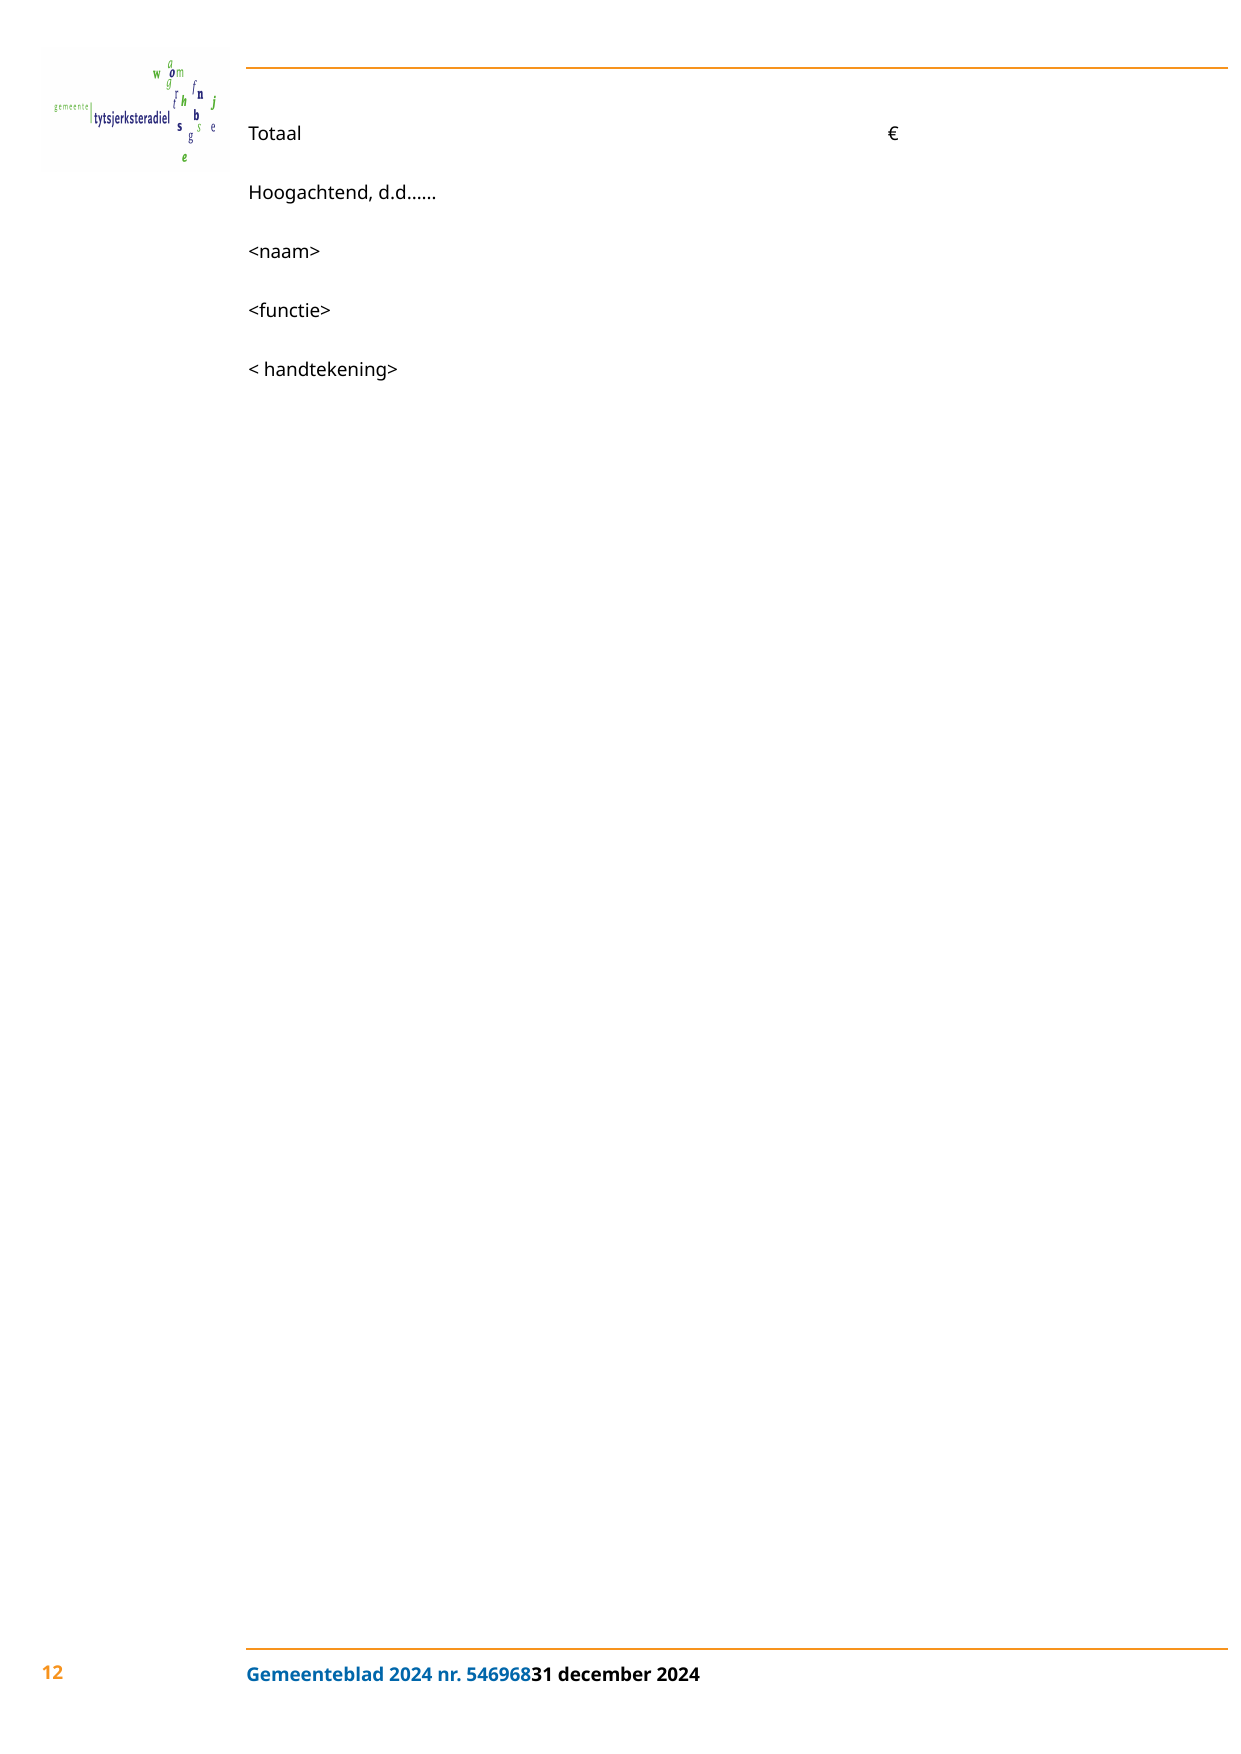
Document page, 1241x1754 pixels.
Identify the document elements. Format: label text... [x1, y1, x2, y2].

text < handtekening> [248, 357, 1152, 382]
text <naam> [248, 238, 1152, 264]
text Hoogachtend, d.d…… [248, 179, 1152, 205]
table_cell € [888, 121, 1152, 146]
picture [41, 47, 231, 172]
table_cell Totaal [248, 121, 888, 146]
table_cell [888, 95, 1152, 121]
table_cell [248, 95, 888, 121]
text <functie> [248, 297, 1152, 323]
